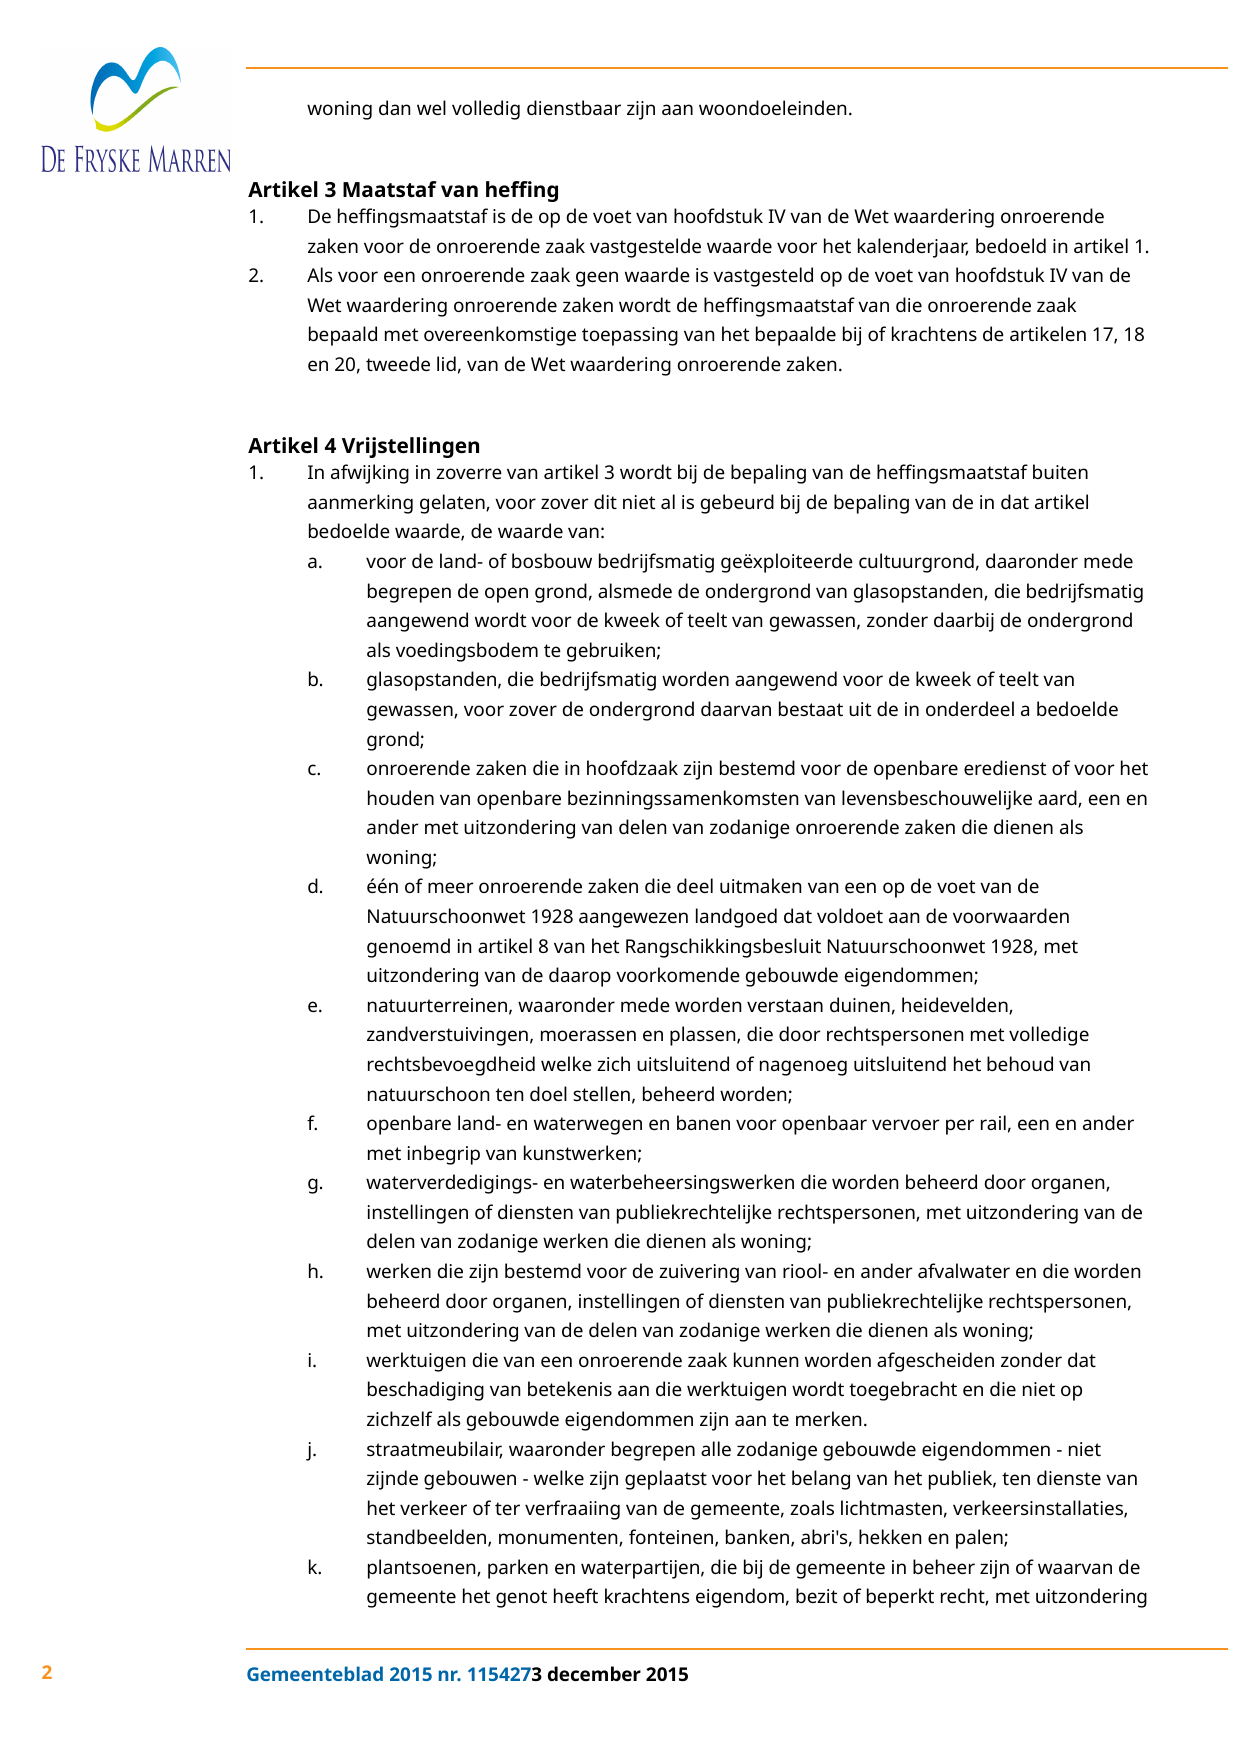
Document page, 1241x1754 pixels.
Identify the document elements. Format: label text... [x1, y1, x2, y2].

list werktuigen die van een onroerende zaak kunnen worden afgescheiden zonder dat beschadiging van betekenis aan die werktuigen wordt toegebracht en die niet op zichzelf als gebouwde eigendommen zijn aan te merken. [307, 1347, 1152, 1432]
list plantsoenen, parken en waterpartijen, die bij de gemeente in beheer zijn of waarvan de gemeente het genot heeft krachtens eigendom, bezit of beperkt recht, met uitzondering [307, 1554, 1152, 1609]
list onroerende zaken die in hoofdzaak zijn bestemd voor de openbare eredienst of voor het houden van openbare bezinningssamenkomsten van levensbeschouwelijke aard, een en ander met uitzondering van delen van zodanige onroerende zaken die dienen als woning; [307, 755, 1152, 870]
list natuurterreinen, waaronder mede worden verstaan duinen, heidevelden, zandverstuivingen, moerassen en plassen, die door rechtspersonen met volledige rechtsbevoegdheid welke zich uitsluitend of nagenoeg uitsluitend het behoud van natuurschoon ten doel stellen, beheerd worden; [307, 992, 1152, 1107]
list openbare land- en waterwegen en banen voor openbaar vervoer per rail, een en ander met inbegrip van kunstwerken; [307, 1110, 1152, 1166]
list Als voor een onroerende zaak geen waarde is vastgesteld op de voet van hoofdstuk IV van de Wet waardering onroerende zaken wordt de heffingsmaatstaf van die onroerende zaak bepaald met overeenkomstige toepassing van het bepaalde bij of krachtens de artikelen 17, 18 en 20, tweede lid, van de Wet waardering onroerende zaken. [248, 262, 1152, 377]
list glasopstanden, die bedrijfsmatig worden aangewend voor de kweek of teelt van gewassen, voor zover de ondergrond daarvan bestaat uit de in onderdeel a bedoelde grond; [307, 667, 1152, 752]
list één of meer onroerende zaken die deel uitmaken van een op de voet van de Natuurschoonwet 1928 aangewezen landgoed dat voldoet aan de voorwaarden genoemd in artikel 8 van het Rangschikkingsbesluit Natuurschoonwet 1928, met uitzondering van de daarop voorkomende gebouwde eigendommen; [307, 874, 1152, 988]
text Artikel 4 Vrijstellingen [248, 431, 1152, 459]
list straatmeubilair, waaronder begrepen alle zodanige gebouwde eigendommen - niet zijnde gebouwen - welke zijn geplaatst voor het belang van het publiek, ten dienste van het verkeer of ter verfraaiing van de gemeente, zoals lichtmasten, verkeersinstallaties, standbeelden, monumenten, fonteinen, banken, abri's, hekken en palen; [307, 1436, 1152, 1550]
list waterverdedigings- en waterbeheersingswerken die worden beheerd door organen, instellingen of diensten van publiekrechtelijke rechtspersonen, met uitzondering van de delen van zodanige werken die dienen als woning; [307, 1169, 1152, 1254]
list werken die zijn bestemd voor de zuivering van riool- en ander afvalwater en die worden beheerd door organen, instellingen of diensten van publiekrechtelijke rechtspersonen, met uitzondering van de delen van zodanige werken die dienen als woning; [307, 1258, 1152, 1343]
list voor de land- of bosbouw bedrijfsmatig geëxploiteerde cultuurgrond, daaronder mede begrepen de open grond, alsmede de ondergrond van glasopstanden, die bedrijfsmatig aangewend wordt voor de kweek of teelt van gewassen, zonder daarbij de ondergrond als voedingsbodem te gebruiken; [307, 548, 1152, 663]
list woning dan wel volledig dienstbaar zijn aan woondoeleinden. [248, 95, 1152, 121]
picture [41, 47, 231, 172]
list In afwijking in zoverre van artikel 3 wordt bij de bepaling van de heffingsmaatstaf buiten aanmerking gelaten, voor zover dit niet al is gebeurd bij de bepaling van de in dat artikel bedoelde waarde, de waarde van: [248, 459, 1152, 544]
list De heffingsmaatstaf is de op de voet van hoofdstuk IV van de Wet waardering onroerende zaken voor de onroerende zaak vastgestelde waarde voor het kalenderjaar, bedoeld in artikel 1. [248, 203, 1152, 258]
text Artikel 3 Maatstaf van heffing [248, 175, 1152, 203]
